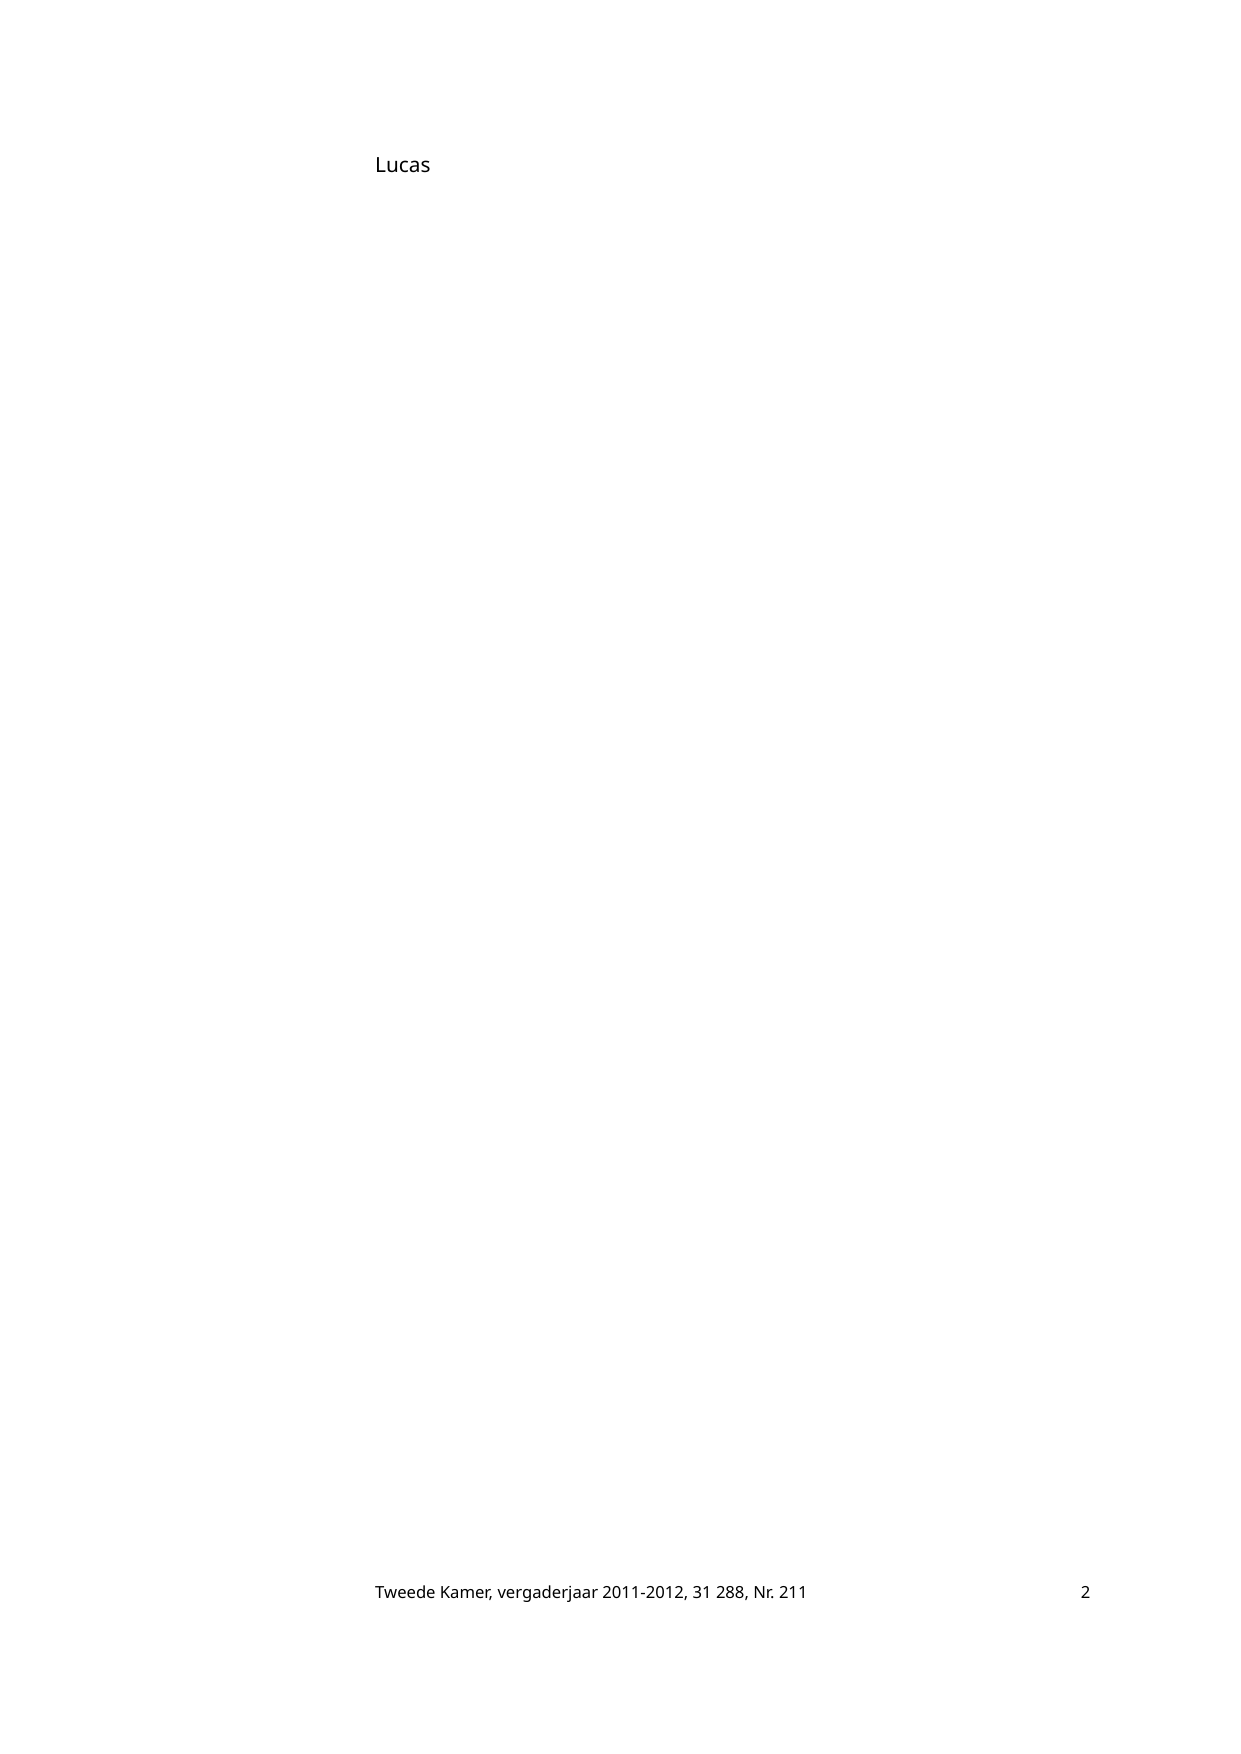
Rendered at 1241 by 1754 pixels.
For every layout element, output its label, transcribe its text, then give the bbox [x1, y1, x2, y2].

text Lucas [375, 150, 1090, 178]
